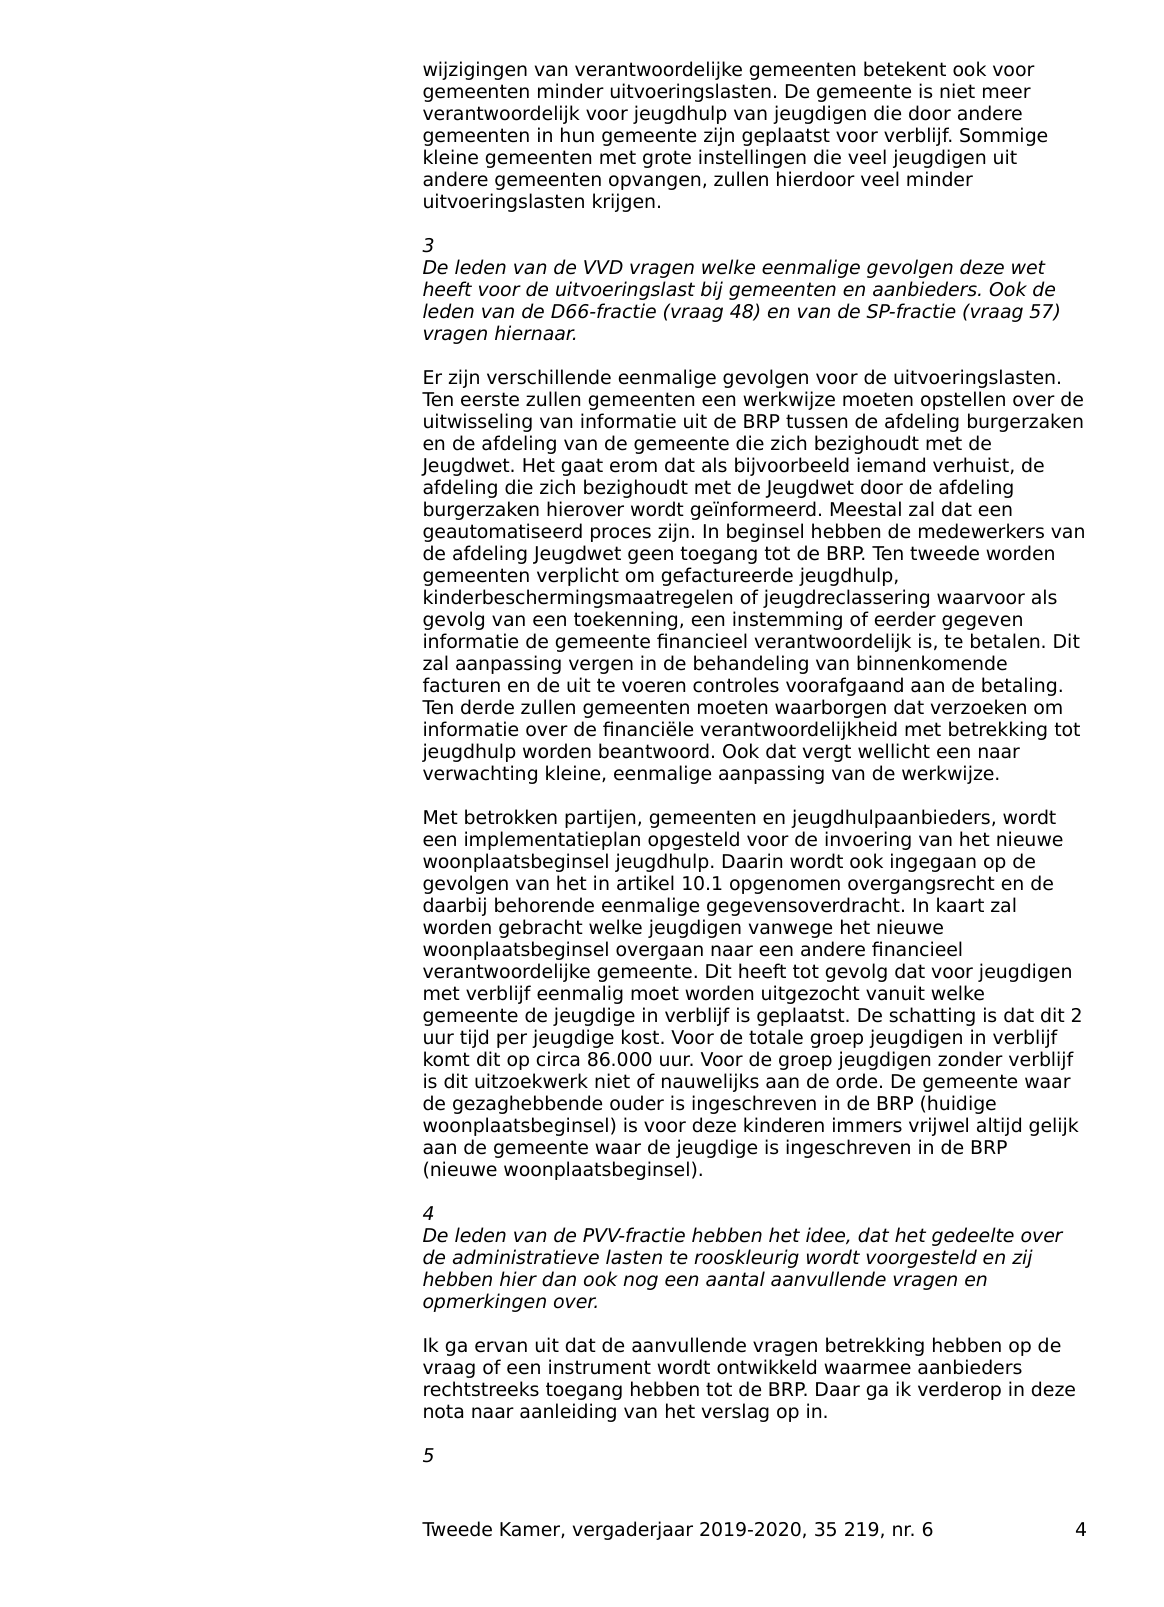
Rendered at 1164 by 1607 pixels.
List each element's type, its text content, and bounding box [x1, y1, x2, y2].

text Er zijn verschillende eenmalige gevolgen voor de uitvoeringslasten. [422, 367, 1087, 389]
text 5 [422, 1445, 1087, 1467]
text Met betrokken partijen, gemeenten en jeugdhulpaanbieders, wordt een implementatieplan opgesteld voor de invoering van het nieuwe woonplaatsbeginsel jeugdhulp. Daarin wordt ook ingegaan op de gevolgen van het in artikel 10.1 opgenomen overgangsrecht en de daarbij behorende eenmalige gegevensoverdracht. In kaart zal worden gebracht welke jeugdigen vanwege het nieuwe woonplaatsbeginsel overgaan naar een andere financieel verantwoordelijke gemeente. Dit heeft tot gevolg dat voor jeugdigen met verblijf eenmalig moet worden uitgezocht vanuit welke gemeente de jeugdige in verblijf is geplaatst. De schatting is dat dit 2 uur tijd per jeugdige kost. Voor de totale groep jeugdigen in verblijf komt dit op circa 86.000 uur. Voor de groep jeugdigen zonder verblijf is dit uitzoekwerk niet of nauwelijks aan de orde. De gemeente waar de gezaghebbende ouder is ingeschreven in de BRP (huidige woonplaatsbeginsel) is voor deze kinderen immers vrijwel altijd gelijk aan de gemeente waar de jeugdige is ingeschreven in de BRP (nieuwe woonplaatsbeginsel). [422, 807, 1087, 1181]
text 4 [422, 1203, 1087, 1225]
text Ten derde zullen gemeenten moeten waarborgen dat verzoeken om informatie over de financiële verantwoordelijkheid met betrekking tot jeugdhulp worden beantwoord. Ook dat vergt wellicht een naar verwachting kleine, eenmalige aanpassing van de werkwijze. [422, 697, 1087, 785]
text De leden van de VVD vragen welke eenmalige gevolgen deze wet heeft voor de uitvoeringslast bij gemeenten en aanbieders. Ook de leden van de D66-fractie (vraag 48) en van de SP-fractie (vraag 57) vragen hiernaar. [422, 257, 1087, 345]
text Ik ga ervan uit dat de aanvullende vragen betrekking hebben op de vraag of een instrument wordt ontwikkeld waarmee aanbieders rechtstreeks toegang hebben tot de BRP. Daar ga ik verderop in deze nota naar aanleiding van het verslag op in. [422, 1335, 1087, 1423]
text De leden van de PVV-fractie hebben het idee, dat het gedeelte over de administratieve lasten te rooskleurig wordt voorgesteld en zij hebben hier dan ook nog een aantal aanvullende vragen en opmerkingen over. [422, 1225, 1087, 1313]
text 3 [422, 235, 1087, 257]
text Ten eerste zullen gemeenten een werkwijze moeten opstellen over de uitwisseling van informatie uit de BRP tussen de afdeling burgerzaken en de afdeling van de gemeente die zich bezighoudt met de Jeugdwet. Het gaat erom dat als bijvoorbeeld iemand verhuist, de afdeling die zich bezighoudt met de Jeugdwet door de afdeling burgerzaken hierover wordt geïnformeerd. Meestal zal dat een geautomatiseerd proces zijn. In beginsel hebben de medewerkers van de afdeling Jeugdwet geen toegang tot de BRP. Ten tweede worden gemeenten verplicht om gefactureerde jeugdhulp, kinderbeschermingsmaatregelen of jeugdreclassering waarvoor als gevolg van een toekenning, een instemming of eerder gegeven informatie de gemeente financieel verantwoordelijk is, te betalen. Dit zal aanpassing vergen in de behandeling van binnenkomende facturen en de uit te voeren controles voorafgaand aan de betaling. [422, 389, 1087, 697]
text wijzigingen van verantwoordelijke gemeenten betekent ook voor gemeenten minder uitvoeringslasten. De gemeente is niet meer verantwoordelijk voor jeugdhulp van jeugdigen die door andere gemeenten in hun gemeente zijn geplaatst voor verblijf. Sommige kleine gemeenten met grote instellingen die veel jeugdigen uit andere gemeenten opvangen, zullen hierdoor veel minder uitvoeringslasten krijgen. [422, 59, 1087, 213]
